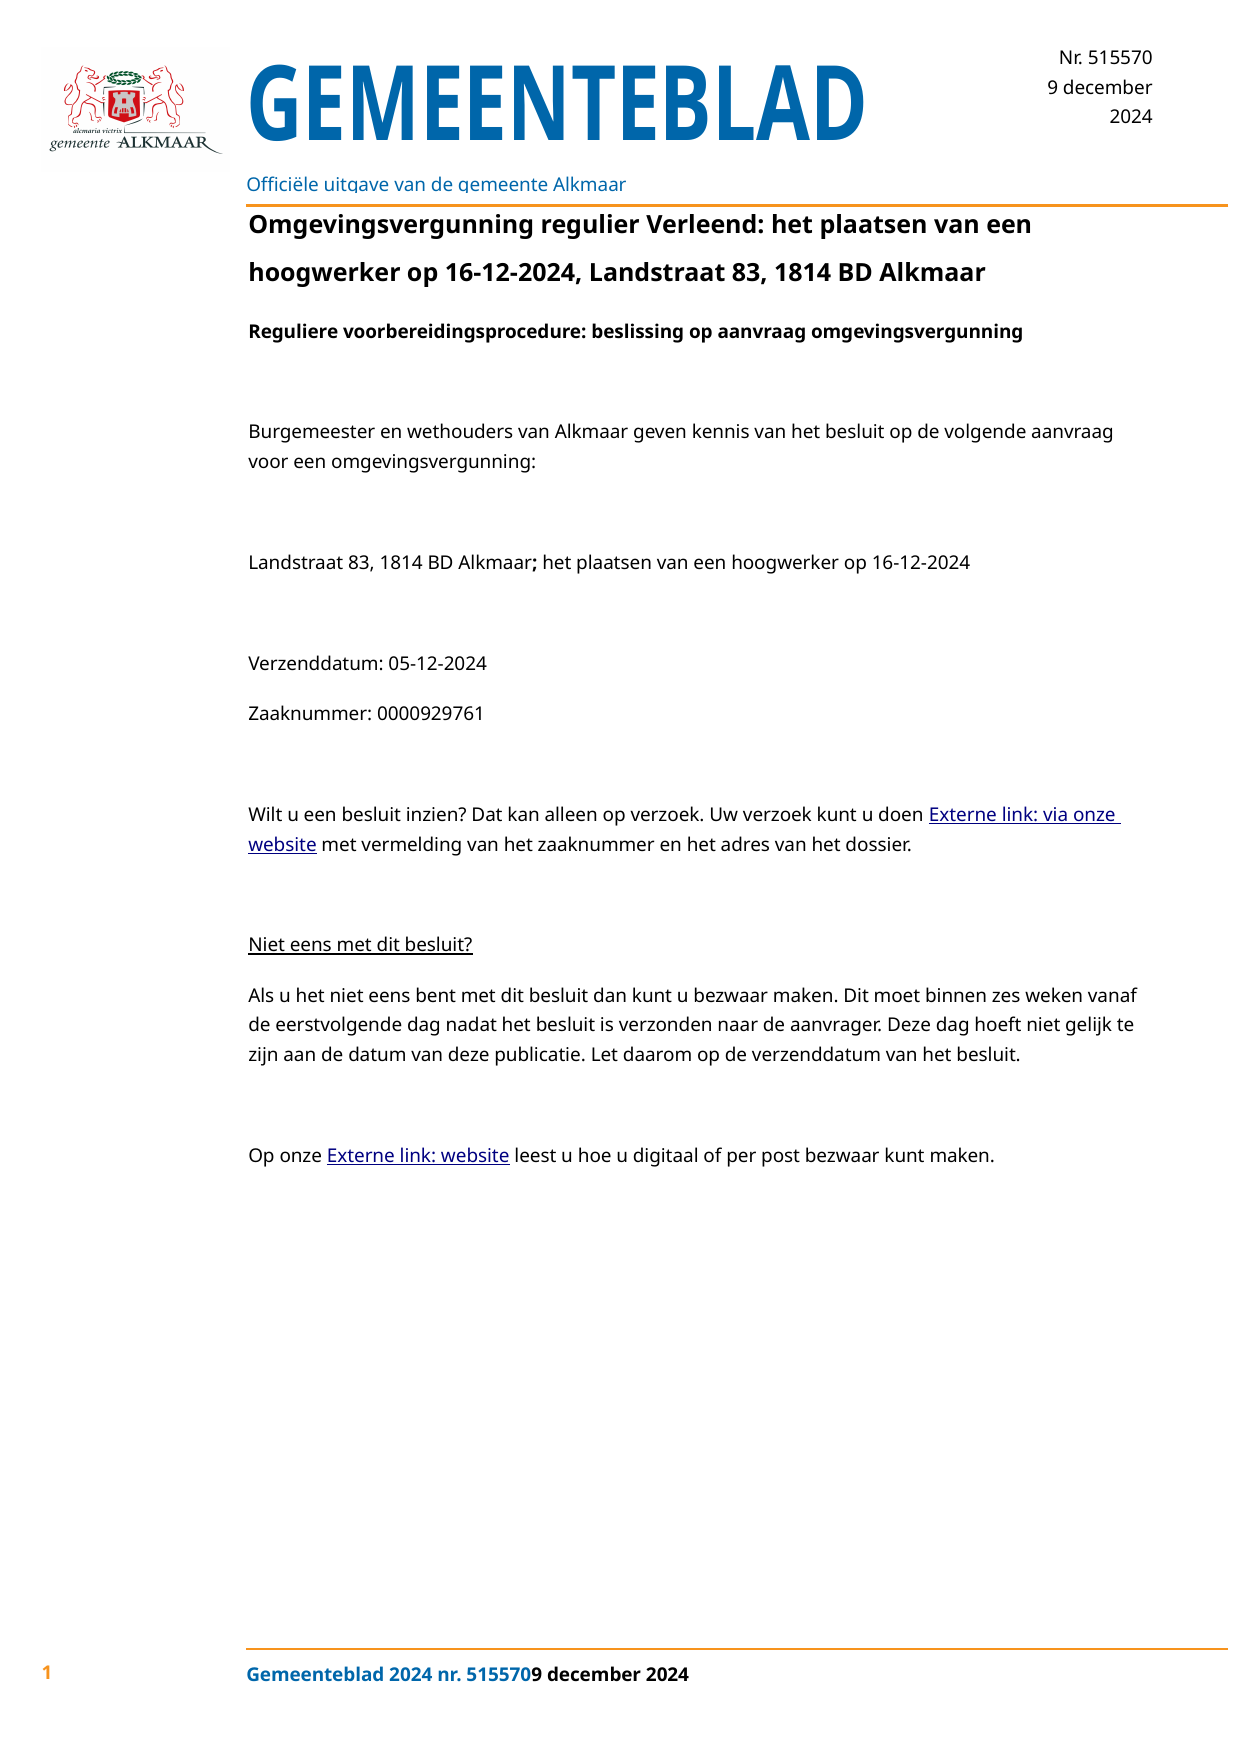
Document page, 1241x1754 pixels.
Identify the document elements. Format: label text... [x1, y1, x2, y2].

text Reguliere voorbereidingsprocedure: beslissing op aanvraag omgevingsvergunning [248, 318, 1152, 344]
text Op onze Externe link: website leest u hoe u digitaal of per post bezwaar kunt maken. [248, 1142, 1152, 1168]
text Omgevingsvergunning regulier Verleend: het plaatsen van een hoogwerker op 16-12-2024, Landstraat 83, 1814 BD Alkmaar [248, 207, 1152, 288]
text Verzenddatum: 05-12-2024 [248, 650, 1152, 676]
text Wilt u een besluit inzien? Dat kan alleen op verzoek. Uw verzoek kunt u doen Externe link: via onze website met vermelding van het zaaknummer en het adres van het dossier. [248, 801, 1152, 857]
text Burgemeester en wethouders van Alkmaar geven kennis van het besluit op de volgende aanvraag voor een omgevingsvergunning: [248, 419, 1152, 474]
text Als u het niet eens bent met dit besluit dan kunt u bezwaar maken. Dit moet binnen zes weken vanaf de eerstvolgende dag nadat het besluit is verzonden naar de aanvrager. Deze dag hoeft niet gelijk te zijn aan de datum van deze publicatie. Let daarom op de verzenddatum van het besluit. [248, 982, 1152, 1067]
text Landstraat 83, 1814 BD Alkmaar; het plaatsen van een hoogwerker op 16-12-2024 [248, 549, 1152, 575]
text Niet eens met dit besluit? [248, 932, 1152, 957]
picture [41, 47, 231, 172]
text Zaaknummer: 0000929761 [248, 700, 1152, 726]
